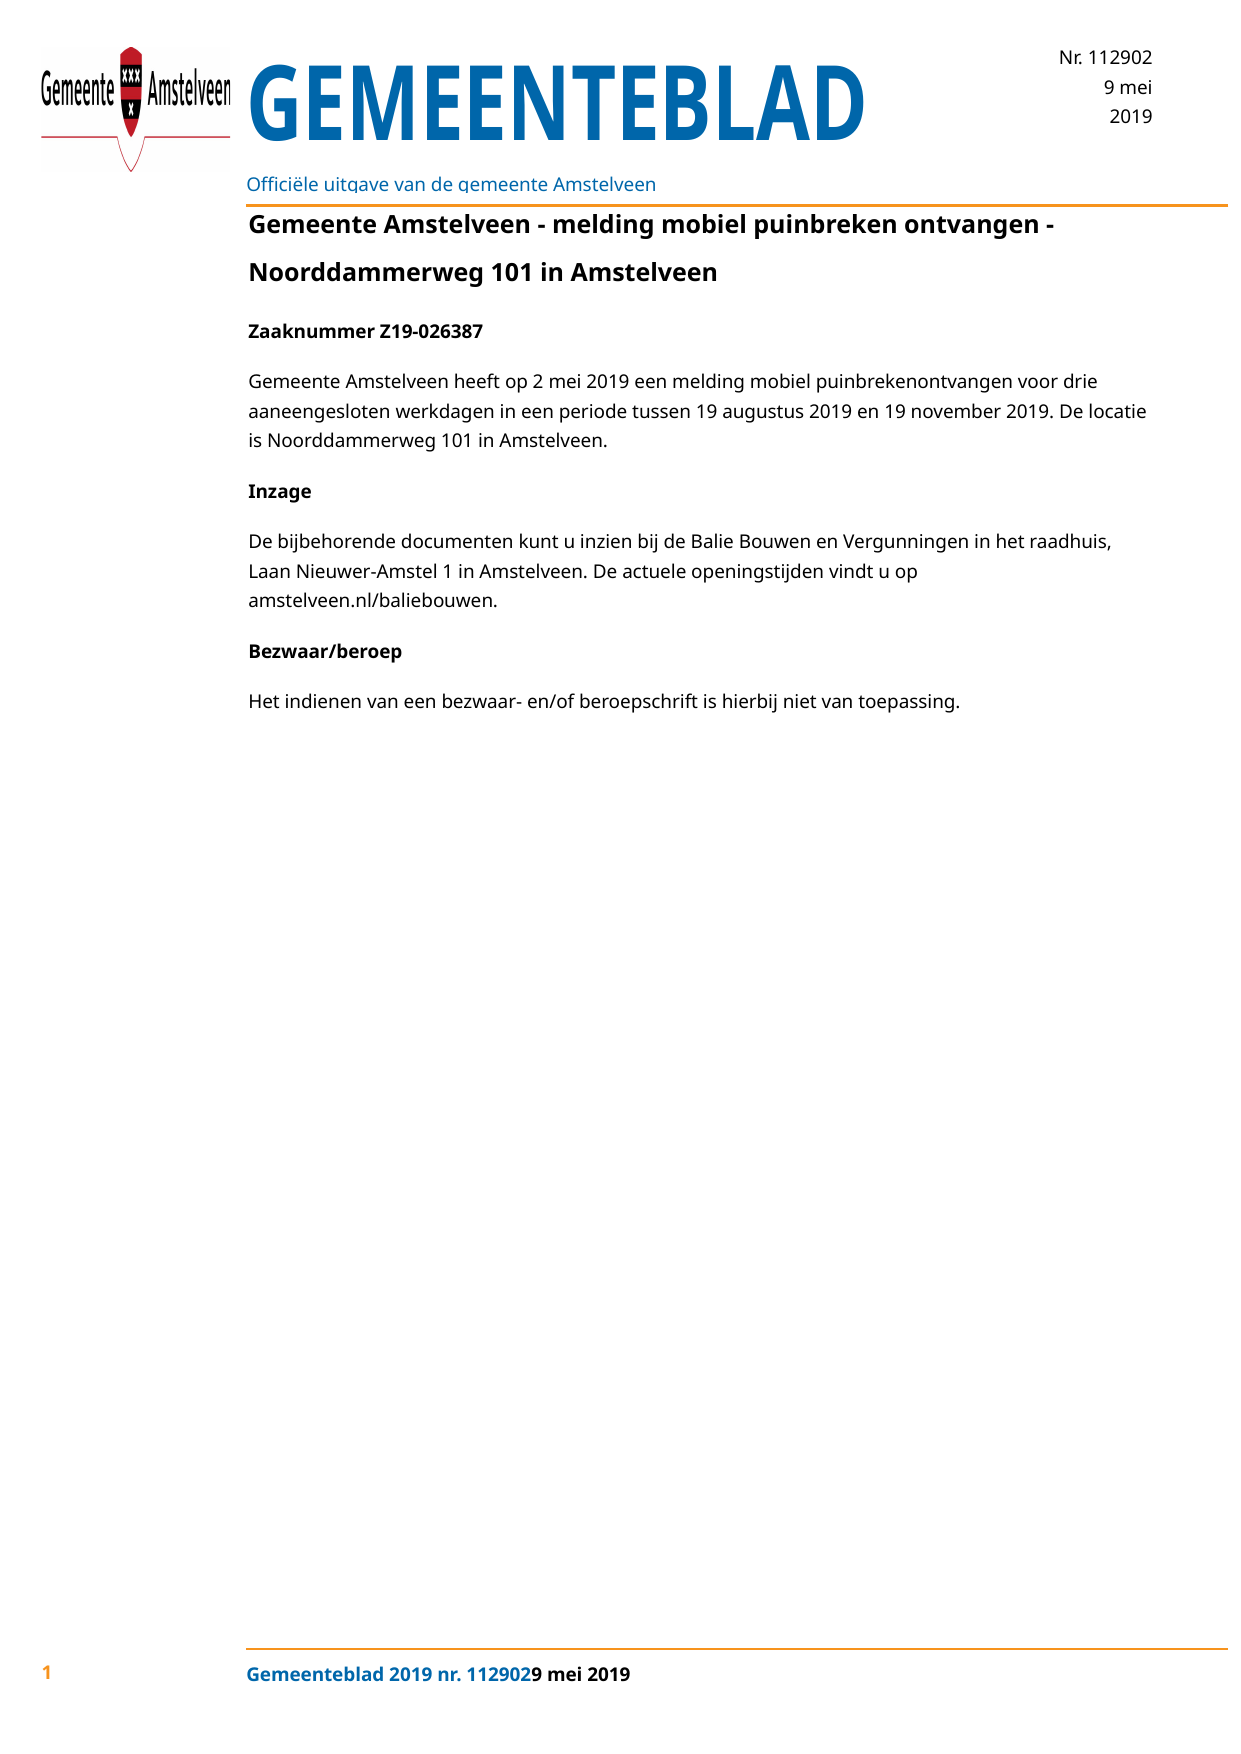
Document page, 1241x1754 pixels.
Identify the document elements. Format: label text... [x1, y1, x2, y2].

text Gemeente Amstelveen - melding mobiel puinbreken ontvangen - Noorddammerweg 101 in Amstelveen [248, 207, 1152, 288]
text Bezwaar/beroep [248, 638, 1152, 664]
text Zaaknummer Z19-026387 [248, 318, 1152, 344]
picture [41, 47, 231, 172]
text De bijbehorende documenten kunt u inzien bij de Balie Bouwen en Vergunningen in het raadhuis, Laan Nieuwer-Amstel 1 in Amstelveen. De actuele openingstijden vindt u op amstelveen.nl/baliebouwen. [248, 528, 1152, 613]
text Inzage [248, 478, 1152, 504]
text Gemeente Amstelveen heeft op 2 mei 2019 een melding mobiel puinbrekenontvangen voor drie aaneengesloten werkdagen in een periode tussen 19 augustus 2019 en 19 november 2019. De locatie is Noorddammerweg 101 in Amstelveen. [248, 368, 1152, 453]
text Het indienen van een bezwaar- en/of beroepschrift is hierbij niet van toepassing. [248, 688, 1152, 714]
